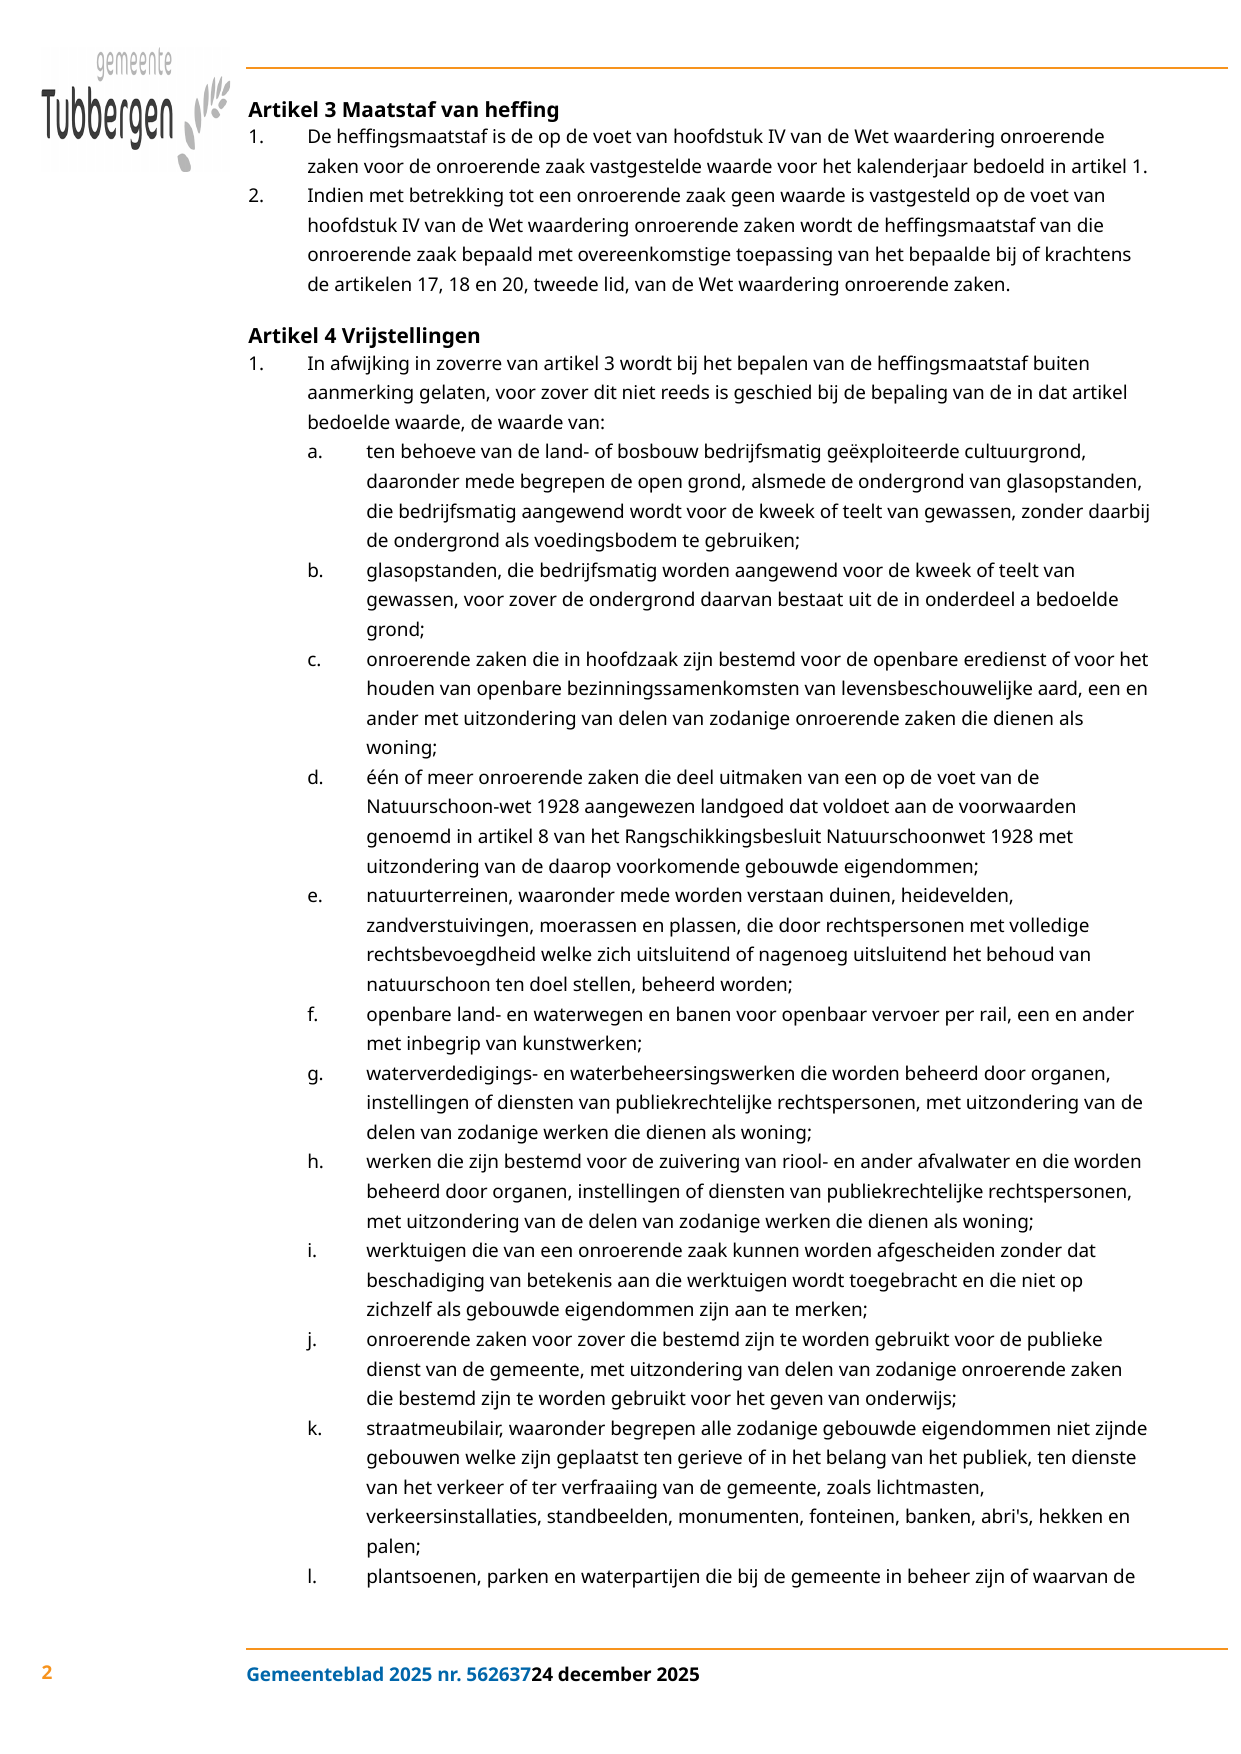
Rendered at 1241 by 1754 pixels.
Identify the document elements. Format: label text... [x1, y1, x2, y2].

list plantsoenen, parken en waterpartijen die bij de gemeente in beheer zijn of waarvan de [307, 1563, 1152, 1589]
list De heffingsmaatstaf is de op de voet van hoofdstuk IV van de Wet waardering onroerende zaken voor de onroerende zaak vastgestelde waarde voor het kalenderjaar bedoeld in artikel 1. [248, 123, 1152, 178]
list waterverdedigings- en waterbeheersingswerken die worden beheerd door organen, instellingen of diensten van publiekrechtelijke rechtspersonen, met uitzondering van de delen van zodanige werken die dienen als woning; [307, 1060, 1152, 1145]
list Indien met betrekking tot een onroerende zaak geen waarde is vastgesteld op de voet van hoofdstuk IV van de Wet waardering onroerende zaken wordt de heffingsmaatstaf van die onroerende zaak bepaald met overeenkomstige toepassing van het bepaalde bij of krachtens de artikelen 17, 18 en 20, tweede lid, van de Wet waardering onroerende zaken. [248, 182, 1152, 297]
list glasopstanden, die bedrijfsmatig worden aangewend voor de kweek of teelt van gewassen, voor zover de ondergrond daarvan bestaat uit de in onderdeel a bedoelde grond; [307, 557, 1152, 642]
list onroerende zaken die in hoofdzaak zijn bestemd voor de openbare eredienst of voor het houden van openbare bezinningssamenkomsten van levensbeschouwelijke aard, een en ander met uitzondering van delen van zodanige onroerende zaken die dienen als woning; [307, 646, 1152, 760]
list natuurterreinen, waaronder mede worden verstaan duinen, heidevelden, zandverstuivingen, moerassen en plassen, die door rechtspersonen met volledige rechtsbevoegdheid welke zich uitsluitend of nagenoeg uitsluitend het behoud van natuurschoon ten doel stellen, beheerd worden; [307, 882, 1152, 997]
text Artikel 4 Vrijstellingen [248, 322, 1152, 350]
list straatmeubilair, waaronder begrepen alle zodanige gebouwde eigendommen niet zijnde gebouwen welke zijn geplaatst ten gerieve of in het belang van het publiek, ten dienste van het verkeer of ter verfraaiing van de gemeente, zoals lichtmasten, verkeersinstallaties, standbeelden, monumenten, fonteinen, banken, abri's, hekken en palen; [307, 1415, 1152, 1559]
list ten behoeve van de land- of bosbouw bedrijfsmatig geëxploiteerde cultuurgrond, daaronder mede begrepen de open grond, alsmede de ondergrond van glasopstanden, die bedrijfsmatig aangewend wordt voor de kweek of teelt van gewassen, zonder daarbij de ondergrond als voedingsbodem te gebruiken; [307, 439, 1152, 553]
list onroerende zaken voor zover die bestemd zijn te worden gebruikt voor de publieke dienst van de gemeente, met uitzondering van delen van zodanige onroerende zaken die bestemd zijn te worden gebruikt voor het geven van onderwijs; [307, 1326, 1152, 1411]
list openbare land- en waterwegen en banen voor openbaar vervoer per rail, een en ander met inbegrip van kunstwerken; [307, 1001, 1152, 1056]
text Artikel 3 Maatstaf van heffing [248, 95, 1152, 123]
picture [41, 47, 231, 172]
list één of meer onroerende zaken die deel uitmaken van een op de voet van de Natuurschoon-wet 1928 aangewezen landgoed dat voldoet aan de voorwaarden genoemd in artikel 8 van het Rangschikkingsbesluit Natuurschoonwet 1928 met uitzondering van de daarop voorkomende gebouwde eigendommen; [307, 764, 1152, 879]
list werken die zijn bestemd voor de zuivering van riool- en ander afvalwater en die worden beheerd door organen, instellingen of diensten van publiekrechtelijke rechtspersonen, met uitzondering van de delen van zodanige werken die dienen als woning; [307, 1149, 1152, 1234]
list werktuigen die van een onroerende zaak kunnen worden afgescheiden zonder dat beschadiging van betekenis aan die werktuigen wordt toegebracht en die niet op zichzelf als gebouwde eigendommen zijn aan te merken; [307, 1237, 1152, 1322]
list In afwijking in zoverre van artikel 3 wordt bij het bepalen van de heffingsmaatstaf buiten aanmerking gelaten, voor zover dit niet reeds is geschied bij de bepaling van de in dat artikel bedoelde waarde, de waarde van: [248, 350, 1152, 435]
